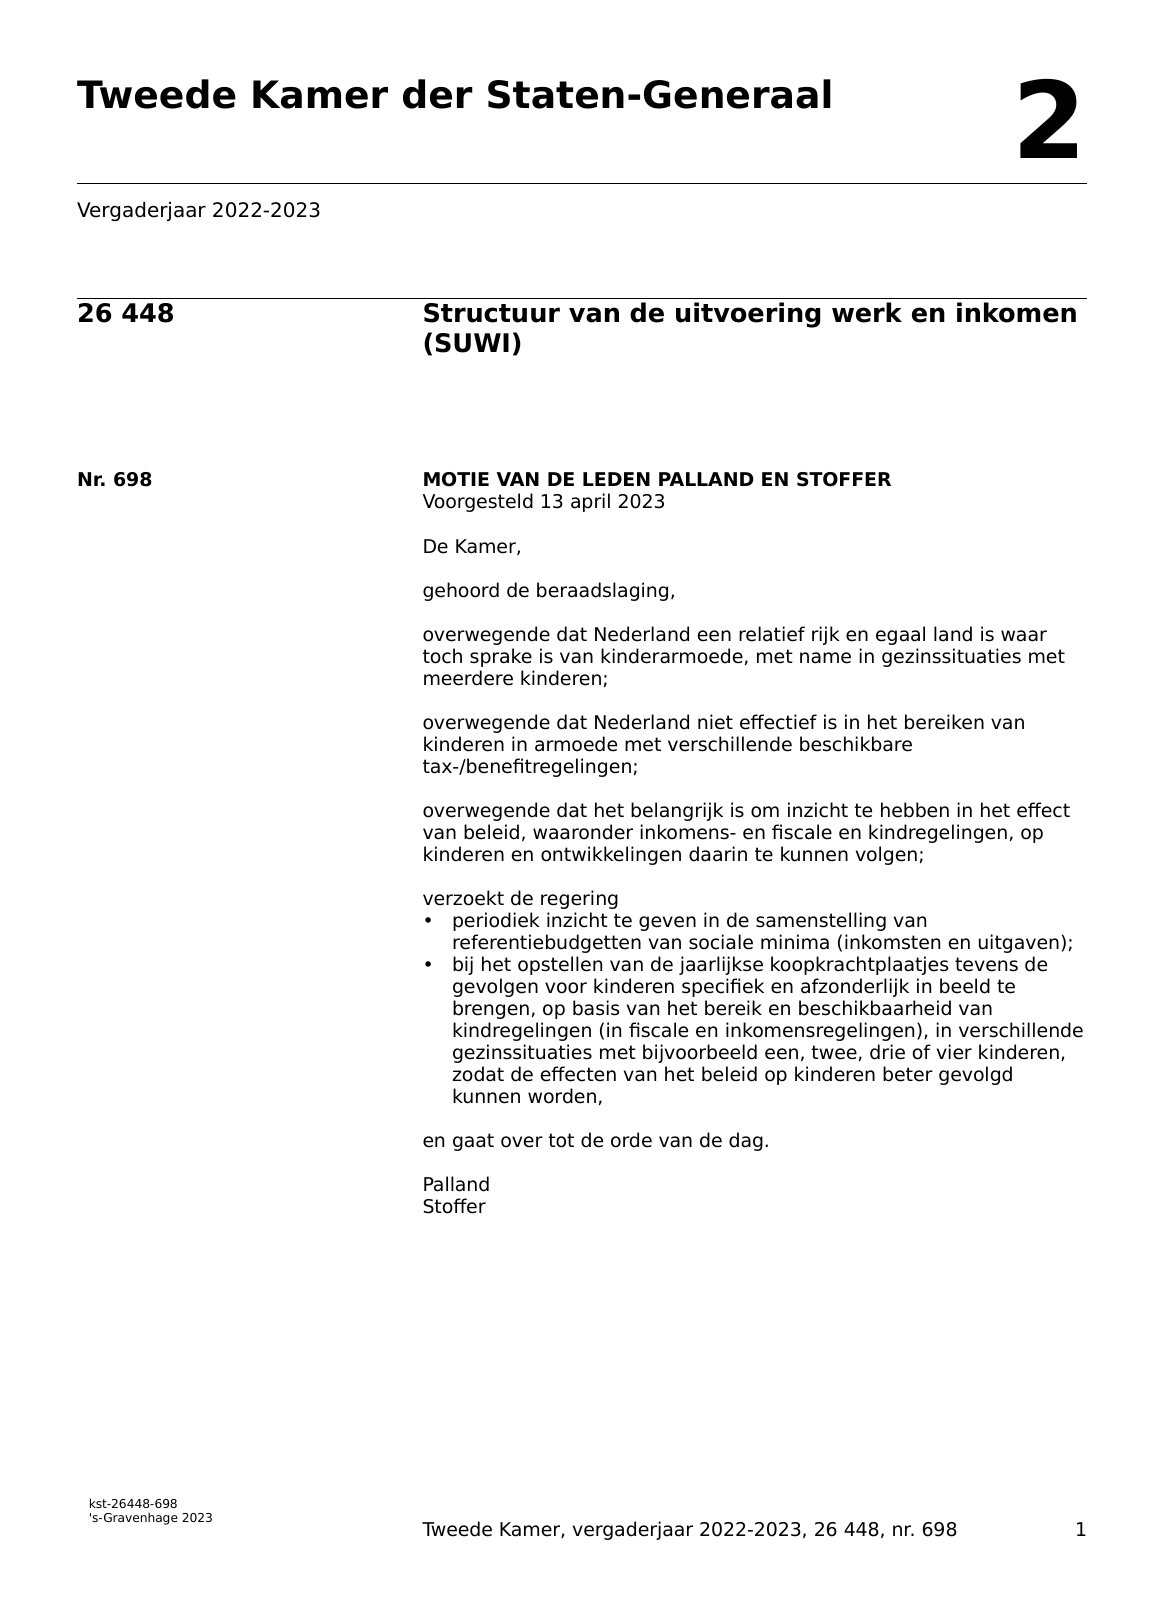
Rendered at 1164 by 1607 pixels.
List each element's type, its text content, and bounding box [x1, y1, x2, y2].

subtitle Nr. 698 MOTIE VAN DE LEDEN PALLAND EN STOFFER [77, 469, 1087, 491]
text Voorgesteld 13 april 2023 [422, 491, 1087, 513]
text Palland [422, 1174, 1087, 1196]
subtitle 26 448 Structuur van de uitvoering werk en inkomen (SUWI) [77, 299, 1087, 358]
text verzoekt de regering [422, 888, 1087, 910]
table_header Tweede Kamer der Staten-Generaal [77, 59, 886, 183]
text 's-Gravenhage 2023 [88, 1511, 323, 1525]
text overwegende dat het belangrijk is om inzicht te hebben in het effect van beleid, waaronder inkomens- en fiscale en kindregelingen, op kinderen en ontwikkelingen daarin te kunnen volgen; [422, 800, 1087, 866]
text overwegende dat Nederland niet effectief is in het bereiken van kinderen in armoede met verschillende beschikbare tax-/benefitregelingen; [422, 712, 1087, 778]
text en gaat over tot de orde van de dag. [422, 1130, 1087, 1152]
text Stoffer [422, 1196, 1087, 1218]
text De Kamer, [422, 536, 1087, 557]
text gehoord de beraadslaging, [422, 580, 1087, 602]
table_cell Vergaderjaar 2022-2023 [77, 184, 1087, 298]
text kst-26448-698 [88, 1497, 323, 1511]
table_header 2 [886, 59, 1087, 183]
text • periodiek inzicht te geven in de samenstelling van referentiebudgetten van sociale minima (inkomsten en uitgaven); [422, 910, 1087, 954]
text overwegende dat Nederland een relatief rijk en egaal land is waar toch sprake is van kinderarmoede, met name in gezinssituaties met meerdere kinderen; [422, 624, 1087, 690]
text • bij het opstellen van de jaarlijkse koopkrachtplaatjes tevens de gevolgen voor kinderen specifiek en afzonderlijk in beeld te brengen, op basis van het bereik en beschikbaarheid van kindregelingen (in fiscale en inkomensregelingen), in verschillende gezinssituaties met bijvoorbeeld een, twee, drie of vier kinderen, zodat de effecten van het beleid op kinderen beter gevolgd kunnen worden, [422, 954, 1087, 1108]
